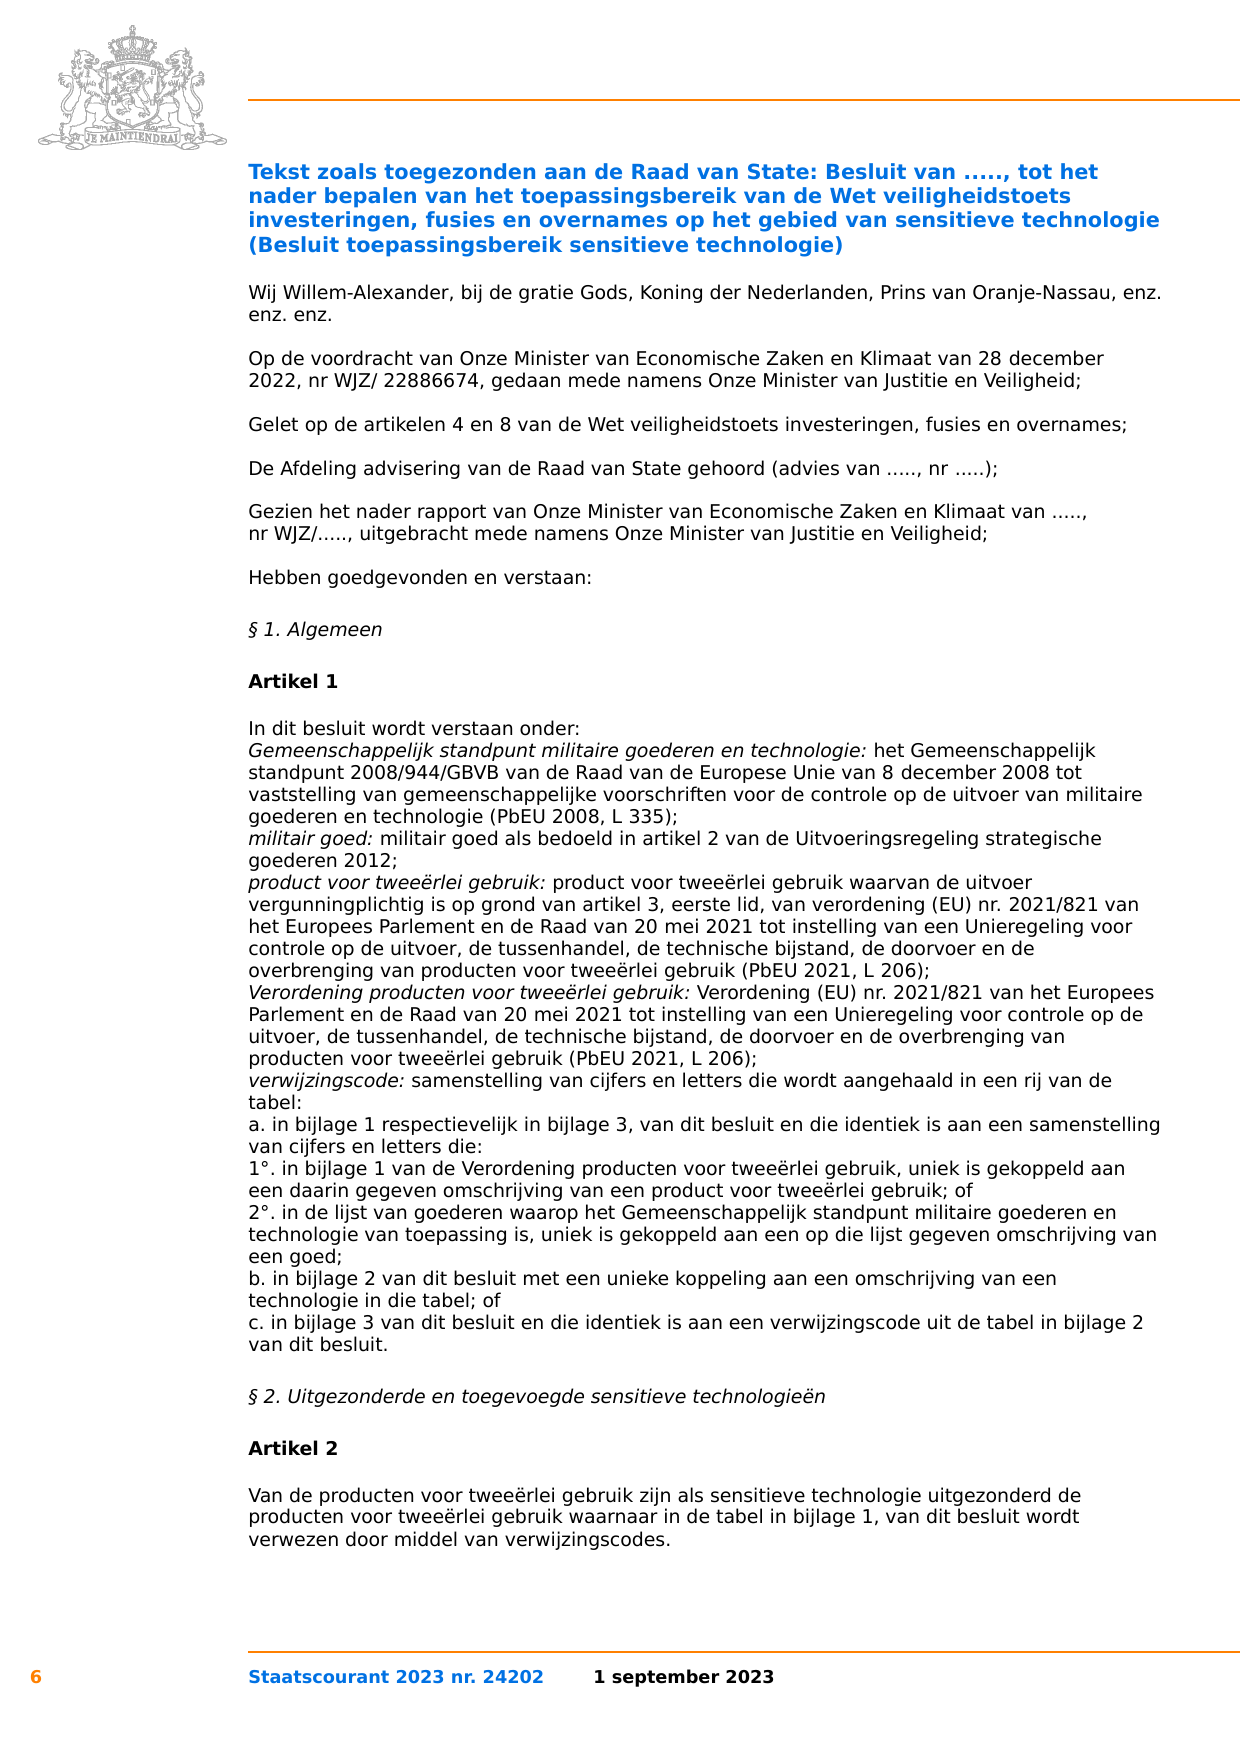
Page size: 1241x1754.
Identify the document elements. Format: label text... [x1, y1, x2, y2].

subtitle § 2. Uitgezonderde en toegevoegde sensitieve technologieën [248, 1386, 1163, 1407]
text 2°. in de lijst van goederen waarop het Gemeenschappelijk standpunt militaire goederen en technologie van toepassing is, uniek is gekoppeld aan een op die lijst gegeven omschrijving van een goed; [248, 1202, 1163, 1268]
picture [38, 25, 227, 150]
text b. in bijlage 2 van dit besluit met een unieke koppeling aan een omschrijving van een technologie in die tabel; of [248, 1268, 1163, 1312]
text Gelet op de artikelen 4 en 8 van de Wet veiligheidstoets investeringen, fusies en overnames; [248, 414, 1163, 436]
text Op de voordracht van Onze Minister van Economische Zaken en Klimaat van 28 december 2022, nr WJZ/ 22886674, gedaan mede namens Onze Minister van Justitie en Veiligheid; [248, 348, 1163, 392]
text product voor tweeërlei gebruik: product voor tweeërlei gebruik waarvan de uitvoer vergunningplichtig is op grond van artikel 3, eerste lid, van verordening (EU) nr. 2021/821 van het Europees Parlement en de Raad van 20 mei 2021 tot instelling van een Unieregeling voor controle op de uitvoer, de tussenhandel, de technische bijstand, de doorvoer en de overbrenging van producten voor tweeërlei gebruik (PbEU 2021, L 206); [248, 872, 1163, 982]
text Gezien het nader rapport van Onze Minister van Economische Zaken en Klimaat van ....., nr WJZ/....., uitgebracht mede namens Onze Minister van Justitie en Veiligheid; [248, 501, 1163, 545]
text militair goed: militair goed als bedoeld in artikel 2 van de Uitvoeringsregeling strategische goederen 2012; [248, 828, 1163, 872]
text In dit besluit wordt verstaan onder: [248, 718, 1163, 740]
text Gemeenschappelijk standpunt militaire goederen en technologie: het Gemeenschappelijk standpunt 2008/944/GBVB van de Raad van de Europese Unie van 8 december 2008 tot vaststelling van gemeenschappelijke voorschriften voor de controle op de uitvoer van militaire goederen en technologie (PbEU 2008, L 335); [248, 740, 1163, 828]
subtitle Tekst zoals toegezonden aan de Raad van State: Besluit van ....., tot het nader bepalen van het toepassingsbereik van de Wet veiligheidstoets investeringen, fusies en overnames op het gebied van sensitieve technologie (Besluit toepassingsbereik sensitieve technologie) [248, 160, 1163, 257]
subtitle § 1. Algemeen [248, 619, 1163, 641]
text c. in bijlage 3 van dit besluit en die identiek is aan een verwijzingscode uit de tabel in bijlage 2 van dit besluit. [248, 1312, 1163, 1356]
text verwijzingscode: samenstelling van cijfers en letters die wordt aangehaald in een rij van de tabel: [248, 1070, 1163, 1114]
text Wij Willem-Alexander, bij de gratie Gods, Koning der Nederlanden, Prins van Oranje-Nassau, enz. enz. enz. [248, 282, 1163, 326]
text a. in bijlage 1 respectievelijk in bijlage 3, van dit besluit en die identiek is aan een samenstelling van cijfers en letters die: [248, 1114, 1163, 1158]
text De Afdeling advisering van de Raad van State gehoord (advies van ....., nr .....); [248, 457, 1163, 479]
text Hebben goedgevonden en verstaan: [248, 567, 1163, 589]
text Verordening producten voor tweeërlei gebruik: Verordening (EU) nr. 2021/821 van het Europees Parlement en de Raad van 20 mei 2021 tot instelling van een Unieregeling voor controle op de uitvoer, de tussenhandel, de technische bijstand, de doorvoer en de overbrenging van producten voor tweeërlei gebruik (PbEU 2021, L 206); [248, 982, 1163, 1070]
subtitle Artikel 2 [248, 1437, 1163, 1459]
text 1°. in bijlage 1 van de Verordening producten voor tweeërlei gebruik, uniek is gekoppeld aan een daarin gegeven omschrijving van een product voor tweeërlei gebruik; of [248, 1158, 1163, 1202]
subtitle Artikel 1 [248, 671, 1163, 693]
text Van de producten voor tweeërlei gebruik zijn als sensitieve technologie uitgezonderd de producten voor tweeërlei gebruik waarnaar in de tabel in bijlage 1, van dit besluit wordt verwezen door middel van verwijzingscodes. [248, 1484, 1163, 1550]
